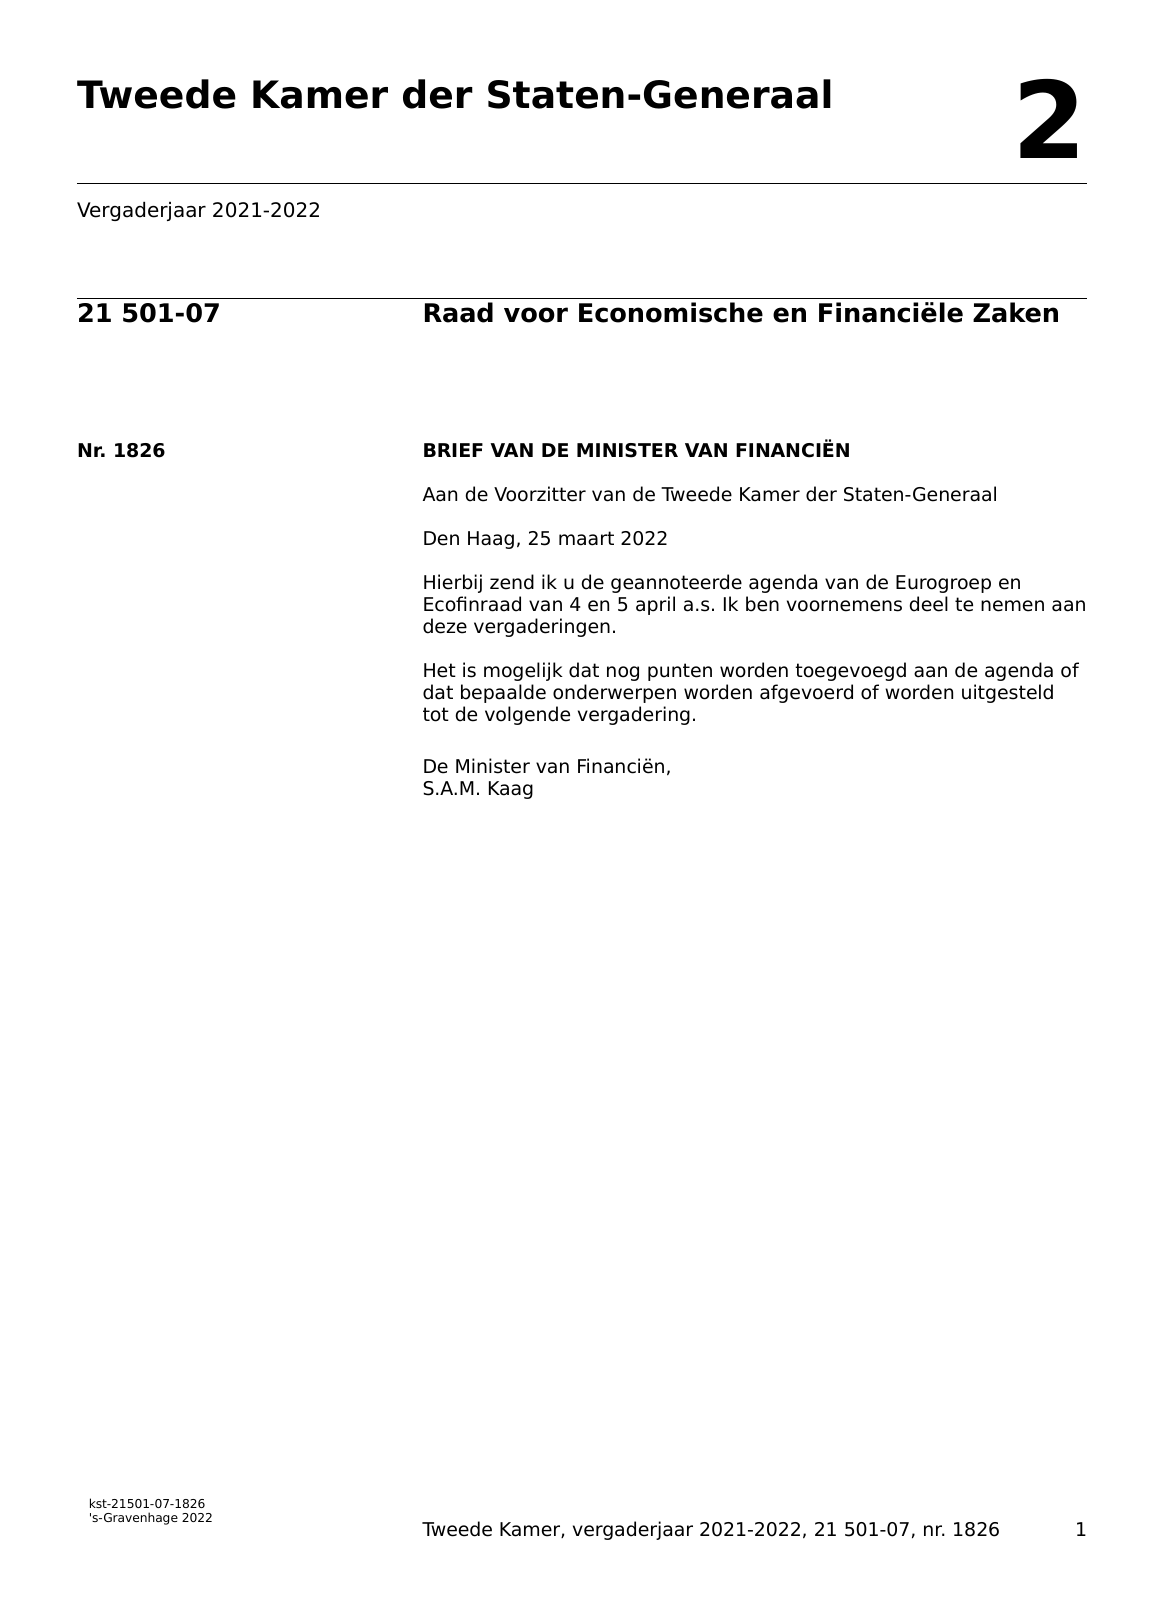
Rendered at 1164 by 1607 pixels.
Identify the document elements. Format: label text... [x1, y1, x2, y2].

text Aan de Voorzitter van de Tweede Kamer der Staten-Generaal [422, 484, 1087, 506]
table_header Tweede Kamer der Staten-Generaal [77, 59, 886, 183]
text kst-21501-07-1826 [88, 1497, 323, 1511]
subtitle Nr. 1826 BRIEF VAN DE MINISTER VAN FINANCIËN [77, 440, 1087, 462]
subtitle 21 501-07 Raad voor Economische en Financiële Zaken [77, 299, 1087, 329]
table_cell Vergaderjaar 2021-2022 [77, 184, 1087, 298]
text De Minister van Financiën, S.A.M. Kaag [422, 756, 1087, 800]
text 's-Gravenhage 2022 [88, 1511, 323, 1525]
text Het is mogelijk dat nog punten worden toegevoegd aan de agenda of dat bepaalde onderwerpen worden afgevoerd of worden uitgesteld tot de volgende vergadering. [422, 660, 1087, 726]
text Hierbij zend ik u de geannoteerde agenda van de Eurogroep en Ecofinraad van 4 en 5 april a.s. Ik ben voornemens deel te nemen aan deze vergaderingen. [422, 572, 1087, 638]
text Den Haag, 25 maart 2022 [422, 528, 1087, 550]
table_header 2 [886, 59, 1087, 183]
